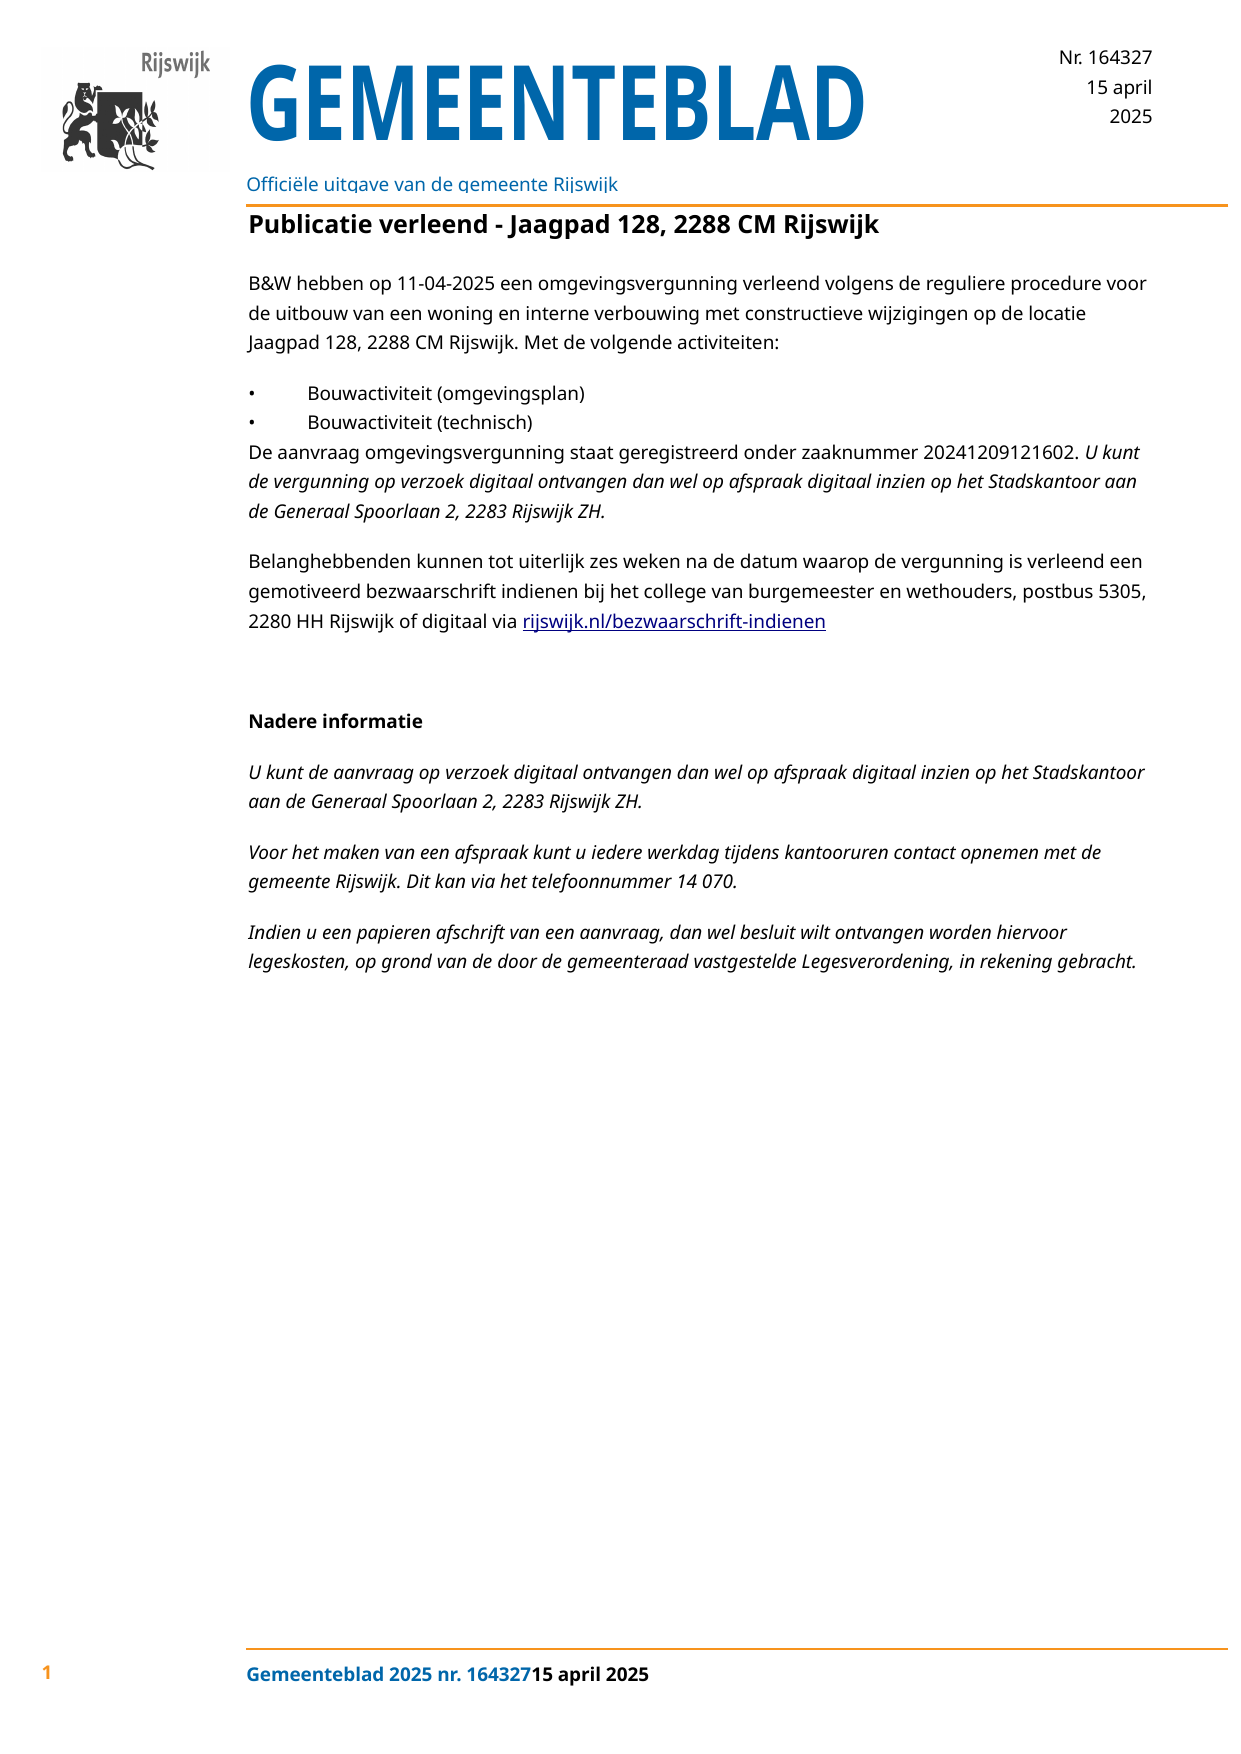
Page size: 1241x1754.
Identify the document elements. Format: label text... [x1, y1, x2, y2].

text Belanghebbenden kunnen tot uiterlijk zes weken na de datum waarop de vergunning is verleend een gemotiveerd bezwaarschrift indienen bij het college van burgemeester en wethouders, postbus 5305, 2280 HH Rijswijk of digitaal via rijswijk.nl/bezwaarschrift-indienen [248, 549, 1152, 633]
list Bouwactiviteit (omgevingsplan) [248, 380, 1152, 406]
text De aanvraag omgevingsvergunning staat geregistreerd onder zaaknummer 20241209121602. U kunt de vergunning op verzoek digitaal ontvangen dan wel op afspraak digitaal inzien op het Stadskantoor aan de Generaal Spoorlaan 2, 2283 Rijswijk ZH. [248, 439, 1152, 524]
picture [41, 47, 231, 172]
text Publicatie verleend - Jaagpad 128, 2288 CM Rijswijk [248, 207, 1152, 241]
text Voor het maken van een afspraak kunt u iedere werkdag tijdens kantooruren contact opnemen met de gemeente Rijswijk. Dit kan via het telefoonnummer 14 070. [248, 839, 1152, 894]
text B&W hebben op 11-04-2025 een omgevingsvergunning verleend volgens de reguliere procedure voor de uitbouw van een woning en interne verbouwing met constructieve wijzigingen op de locatie Jaagpad 128, 2288 CM Rijswijk. Met de volgende activiteiten: [248, 270, 1152, 355]
text Indien u een papieren afschrift van een aanvraag, dan wel besluit wilt ontvangen worden hiervoor legeskosten, op grond van de door de gemeenteraad vastgestelde Legesverordening, in rekening gebracht. [248, 919, 1152, 974]
text Nadere informatie [248, 709, 1152, 734]
list Bouwactiviteit (technisch) [248, 409, 1152, 435]
text U kunt de aanvraag op verzoek digitaal ontvangen dan wel op afspraak digitaal inzien op het Stadskantoor aan de Generaal Spoorlaan 2, 2283 Rijswijk ZH. [248, 759, 1152, 814]
